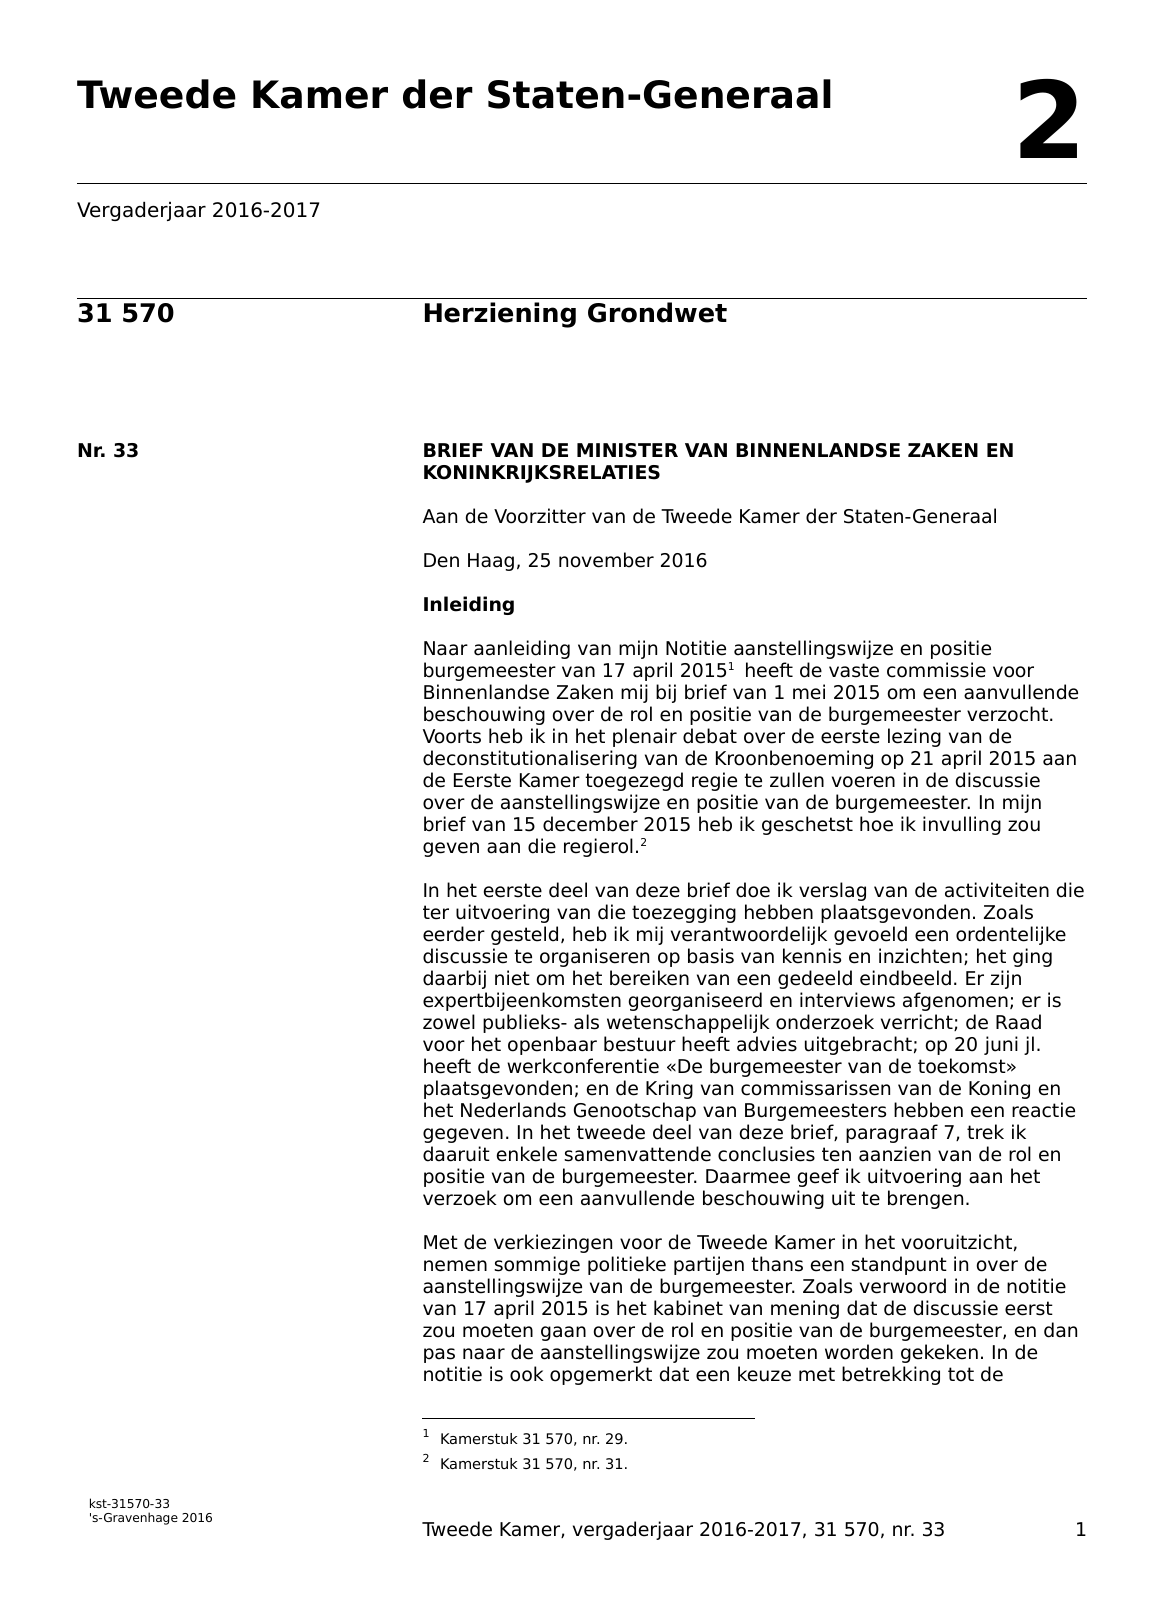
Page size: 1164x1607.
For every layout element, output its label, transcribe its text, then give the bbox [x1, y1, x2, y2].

text Aan de Voorzitter van de Tweede Kamer der Staten-Generaal [422, 506, 1087, 528]
table_header 2 [886, 59, 1087, 183]
table_cell Vergaderjaar 2016-2017 [77, 184, 1087, 298]
subtitle 31 570 Herziening Grondwet [77, 299, 1087, 329]
text 's-Gravenhage 2016 [88, 1511, 323, 1525]
text Met de verkiezingen voor de Tweede Kamer in het vooruitzicht, nemen sommige politieke partijen thans een standpunt in over de aanstellingswijze van de burgemeester. Zoals verwoord in de notitie van 17 april 2015 is het kabinet van mening dat de discussie eerst zou moeten gaan over de rol en positie van de burgemeester, en dan pas naar de aanstellingswijze zou moeten worden gekeken. In de notitie is ook opgemerkt dat een keuze met betrekking tot de [422, 1232, 1087, 1386]
subtitle Nr. 33 BRIEF VAN DE MINISTER VAN BINNENLANDSE ZAKEN EN KONINKRIJKSRELATIES [77, 440, 1087, 484]
text Naar aanleiding van mijn Notitie aanstellingswijze en positie burgemeester van 17 april 2015 heeft de vaste commissie voor Binnenlandse Zaken mij bij brief van 1 mei 2015 om een aanvullende beschouwing over de rol en positie van de burgemeester verzocht. Voorts heb ik in het plenair debat over de eerste lezing van de deconstitutionalisering van de Kroonbenoeming op 21 april 2015 aan de Eerste Kamer toegezegd regie te zullen voeren in de discussie over de aanstellingswijze en positie van de burgemeester. In mijn brief van 15 december 2015 heb ik geschetst hoe ik invulling zou geven aan die regierol. [422, 638, 1087, 858]
table_header Tweede Kamer der Staten-Generaal [77, 59, 886, 183]
text Kamerstuk 31 570, nr. 31. [422, 1452, 1087, 1474]
subtitle Inleiding [422, 594, 1087, 616]
text In het eerste deel van deze brief doe ik verslag van de activiteiten die ter uitvoering van die toezegging hebben plaatsgevonden. Zoals eerder gesteld, heb ik mij verantwoordelijk gevoeld een ordentelijke discussie te organiseren op basis van kennis en inzichten; het ging daarbij niet om het bereiken van een gedeeld eindbeeld. Er zijn expertbijeenkomsten georganiseerd en interviews afgenomen; er is zowel publieks- als wetenschappelijk onderzoek verricht; de Raad voor het openbaar bestuur heeft advies uitgebracht; op 20 juni jl. heeft de werkconferentie «De burgemeester van de toekomst» plaatsgevonden; en de Kring van commissarissen van de Koning en het Nederlands Genootschap van Burgemeesters hebben een reactie gegeven. In het tweede deel van deze brief, paragraaf 7, trek ik daaruit enkele samenvattende conclusies ten aanzien van de rol en positie van de burgemeester. Daarmee geef ik uitvoering aan het verzoek om een aanvullende beschouwing uit te brengen. [422, 880, 1087, 1210]
text Kamerstuk 31 570, nr. 29. [422, 1427, 1087, 1449]
text Den Haag, 25 november 2016 [422, 550, 1087, 572]
text kst-31570-33 [88, 1497, 323, 1511]
